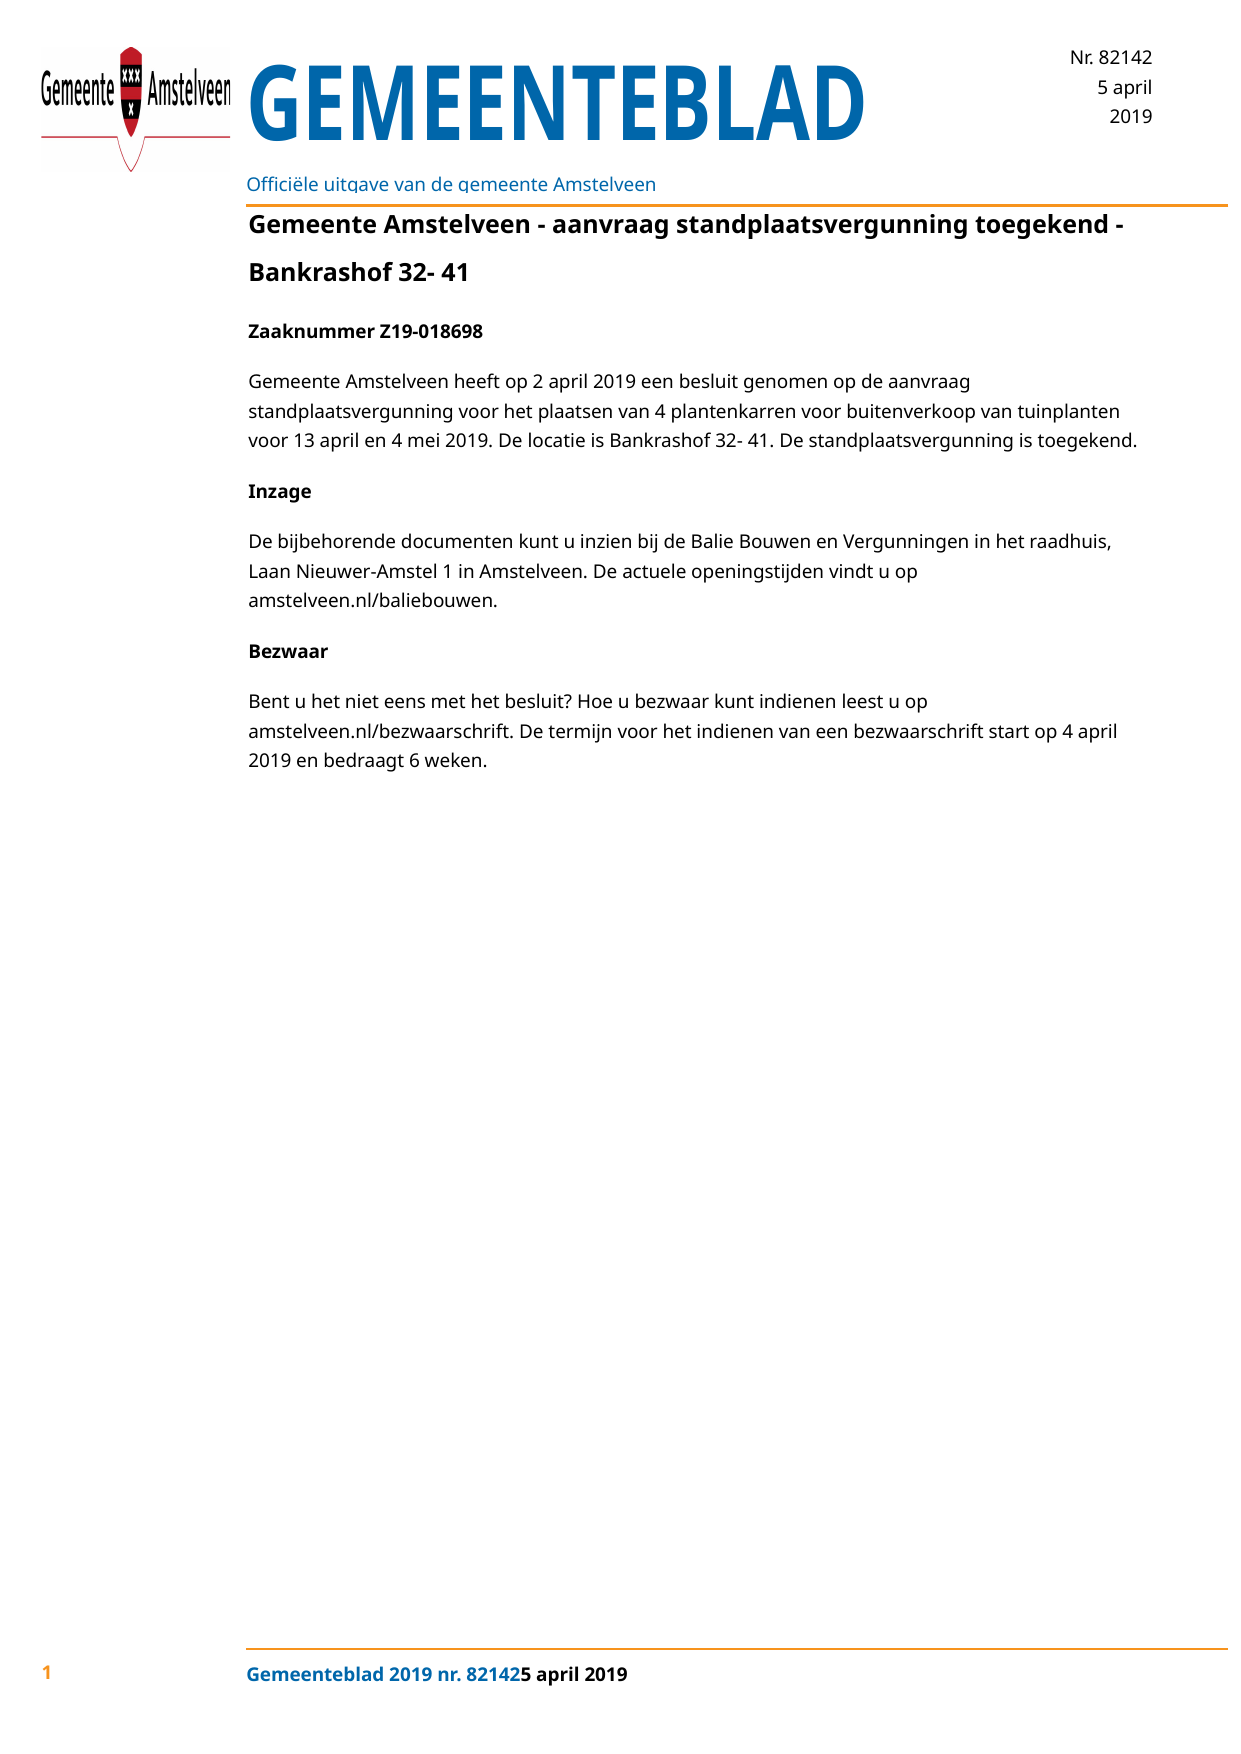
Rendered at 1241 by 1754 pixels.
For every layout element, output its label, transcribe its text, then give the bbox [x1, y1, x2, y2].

text Gemeente Amstelveen - aanvraag standplaatsvergunning toegekend - Bankrashof 32- 41 [248, 207, 1152, 288]
text De bijbehorende documenten kunt u inzien bij de Balie Bouwen en Vergunningen in het raadhuis, Laan Nieuwer-Amstel 1 in Amstelveen. De actuele openingstijden vindt u op amstelveen.nl/baliebouwen. [248, 528, 1152, 613]
text Gemeente Amstelveen heeft op 2 april 2019 een besluit genomen op de aanvraag standplaatsvergunning voor het plaatsen van 4 plantenkarren voor buitenverkoop van tuinplanten voor 13 april en 4 mei 2019. De locatie is Bankrashof 32- 41. De standplaatsvergunning is toegekend. [248, 368, 1152, 453]
text Inzage [248, 478, 1152, 504]
picture [41, 47, 231, 172]
text Zaaknummer Z19-018698 [248, 318, 1152, 344]
text Bent u het niet eens met het besluit? Hoe u bezwaar kunt indienen leest u op amstelveen.nl/bezwaarschrift. De termijn voor het indienen van een bezwaarschrift start op 4 april 2019 en bedraagt 6 weken. [248, 688, 1152, 773]
text Bezwaar [248, 638, 1152, 664]
